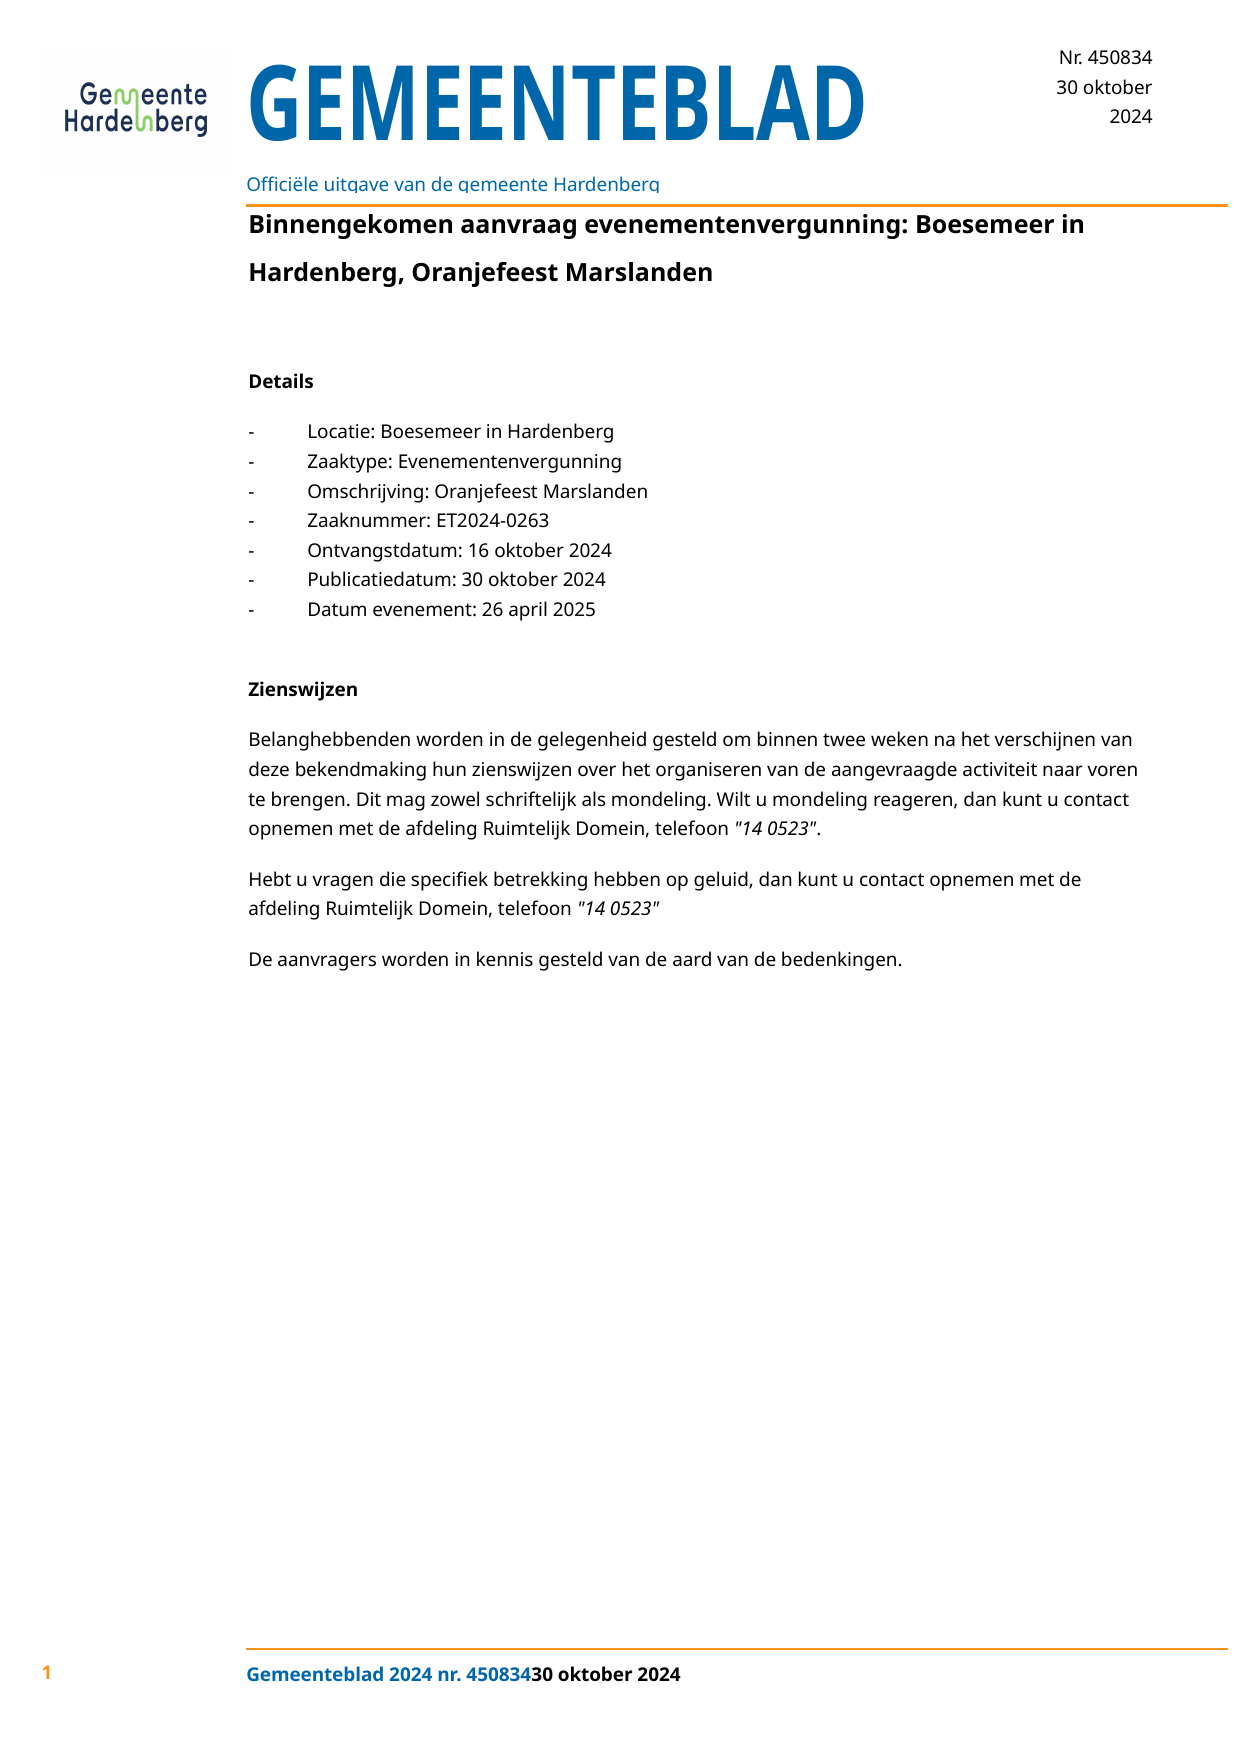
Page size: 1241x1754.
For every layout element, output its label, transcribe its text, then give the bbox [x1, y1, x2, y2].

text Belanghebbenden worden in de gelegenheid gesteld om binnen twee weken na het verschijnen van deze bekendmaking hun zienswijzen over het organiseren van de aangevraagde activiteit naar voren te brengen. Dit mag zowel schriftelijk als mondeling. Wilt u mondeling reageren, dan kunt u contact opnemen met de afdeling Ruimtelijk Domein, telefoon "14 0523". [248, 727, 1152, 841]
list Ontvangstdatum: 16 oktober 2024 [248, 537, 1152, 563]
text Details [248, 368, 1152, 394]
list Omschrijving: Oranjefeest Marslanden [248, 478, 1152, 504]
list Zaaktype: Evenementenvergunning [248, 448, 1152, 474]
list Zaaknummer: ET2024-0263 [248, 507, 1152, 533]
text Zienswijzen [248, 676, 1152, 702]
text De aanvragers worden in kennis gesteld van de aard van de bedenkingen. [248, 946, 1152, 972]
list Datum evenement: 26 april 2025 [248, 596, 1152, 622]
list Publicatiedatum: 30 oktober 2024 [248, 567, 1152, 592]
picture [41, 47, 231, 172]
text Binnengekomen aanvraag evenementenvergunning: Boesemeer in Hardenberg, Oranjefeest Marslanden [248, 207, 1152, 288]
text Hebt u vragen die specifiek betrekking hebben op geluid, dan kunt u contact opnemen met de afdeling Ruimtelijk Domein, telefoon "14 0523" [248, 866, 1152, 921]
list Locatie: Boesemeer in Hardenberg [248, 419, 1152, 444]
